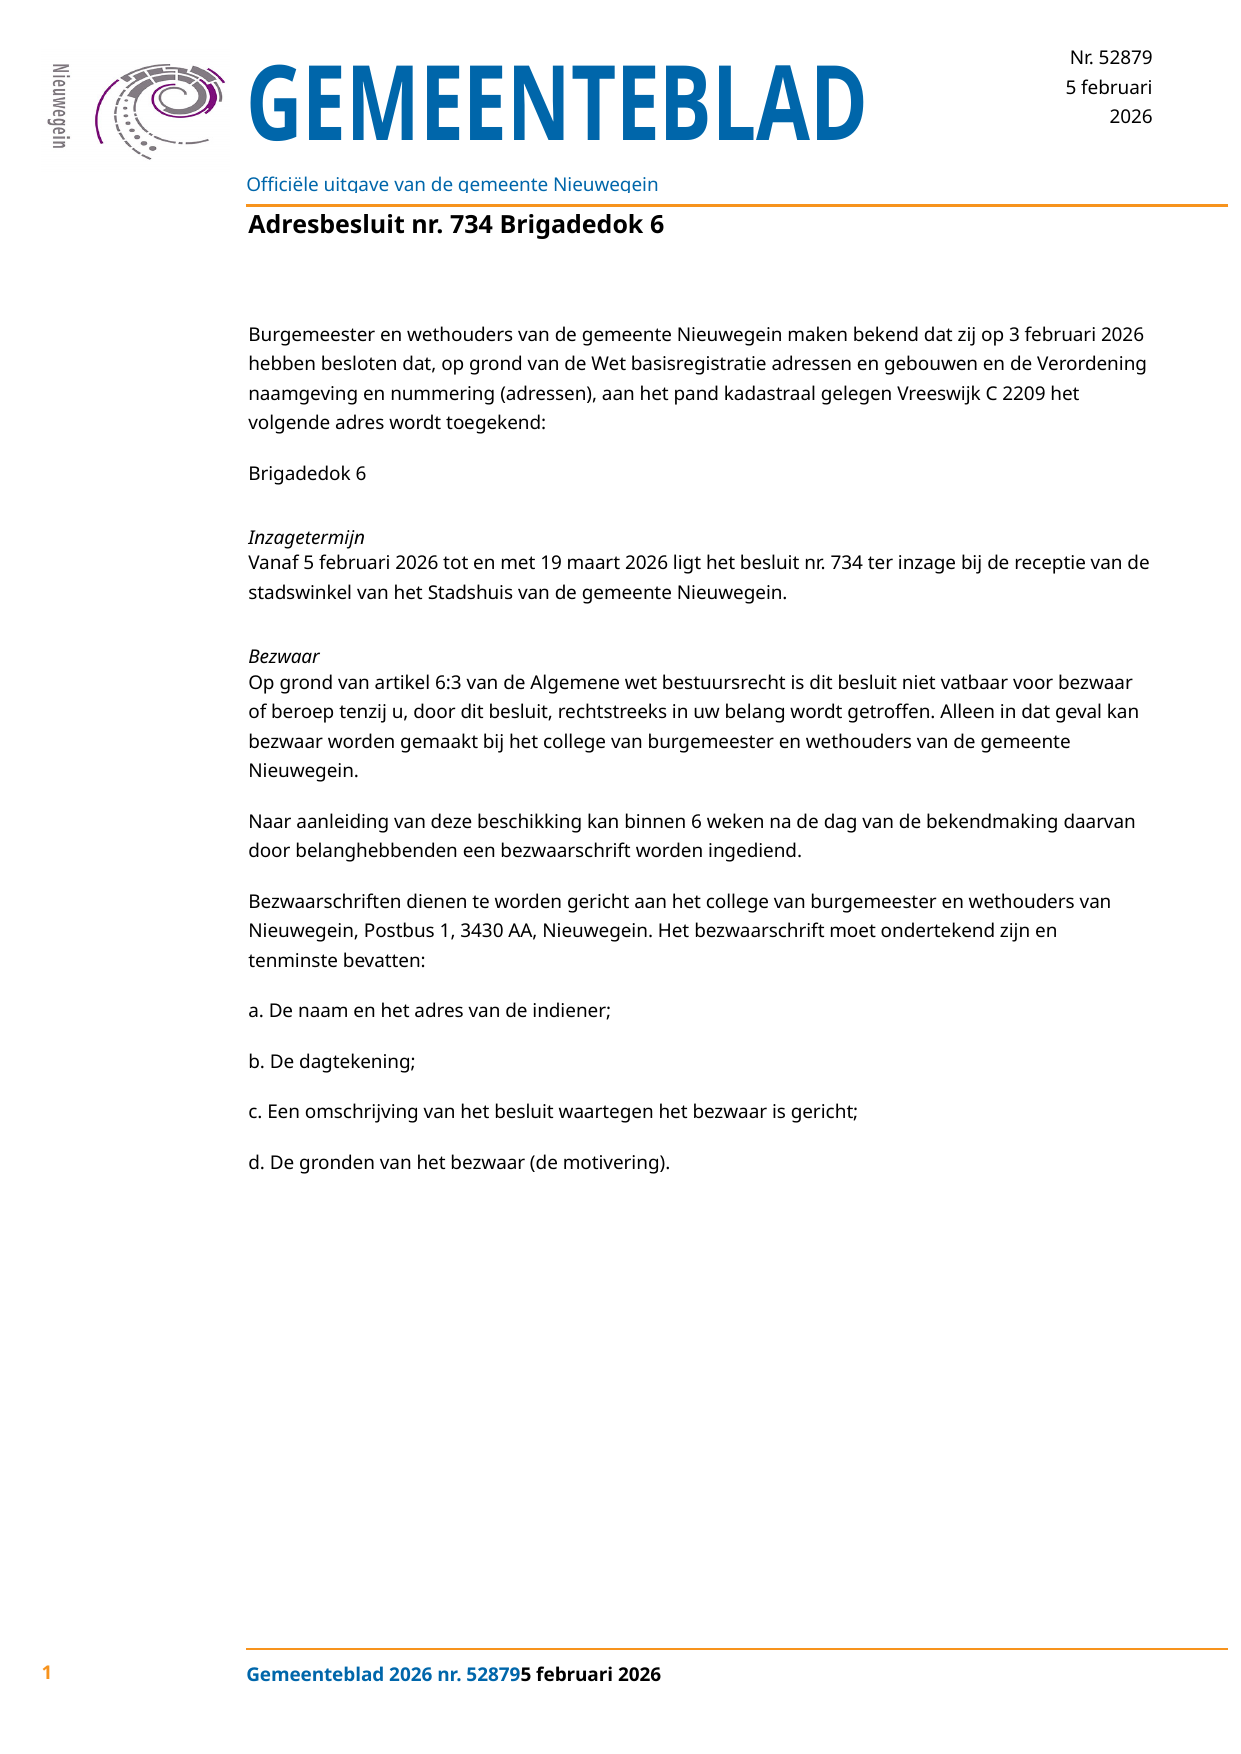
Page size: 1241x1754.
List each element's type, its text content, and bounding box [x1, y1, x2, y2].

text Brigadedok 6 [248, 460, 1152, 486]
text Naar aanleiding van deze beschikking kan binnen 6 weken na de dag van de bekendmaking daarvan door belanghebbenden een bezwaarschrift worden ingediend. [248, 808, 1152, 863]
text Vanaf 5 februari 2026 tot en met 19 maart 2026 ligt het besluit nr. 734 ter inzage bij de receptie van de stadswinkel van het Stadshuis van de gemeente Nieuwegein. [248, 549, 1152, 605]
picture [41, 47, 231, 172]
text Op grond van artikel 6:3 van de Algemene wet bestuursrecht is dit besluit niet vatbaar voor bezwaar of beroep tenzij u, door dit besluit, rechtstreeks in uw belang wordt getroffen. Alleen in dat geval kan bezwaar worden gemaakt bij het college van burgemeester en wethouders van de gemeente Nieuwegein. [248, 669, 1152, 783]
text c. Een omschrijving van het besluit waartegen het bezwaar is gericht; [248, 1098, 1152, 1124]
text Bezwaarschriften dienen te worden gericht aan het college van burgemeester en wethouders van Nieuwegein, Postbus 1, 3430 AA, Nieuwegein. Het bezwaarschrift moet ondertekend zijn en tenminste bevatten: [248, 888, 1152, 973]
text Inzagetermijn [248, 524, 1152, 549]
text a. De naam en het adres van de indiener; [248, 998, 1152, 1023]
text Burgemeester en wethouders van de gemeente Nieuwegein maken bekend dat zij op 3 februari 2026 hebben besloten dat, op grond van de Wet basisregistratie adressen en gebouwen en de Verordening naamgeving en nummering (adressen), aan het pand kadastraal gelegen Vreeswijk C 2209 het volgende adres wordt toegekend: [248, 321, 1152, 435]
text b. De dagtekening; [248, 1048, 1152, 1074]
text Bezwaar [248, 643, 1152, 669]
text d. De gronden van het bezwaar (de motivering). [248, 1149, 1152, 1174]
text Adresbesluit nr. 734 Brigadedok 6 [248, 207, 1152, 241]
